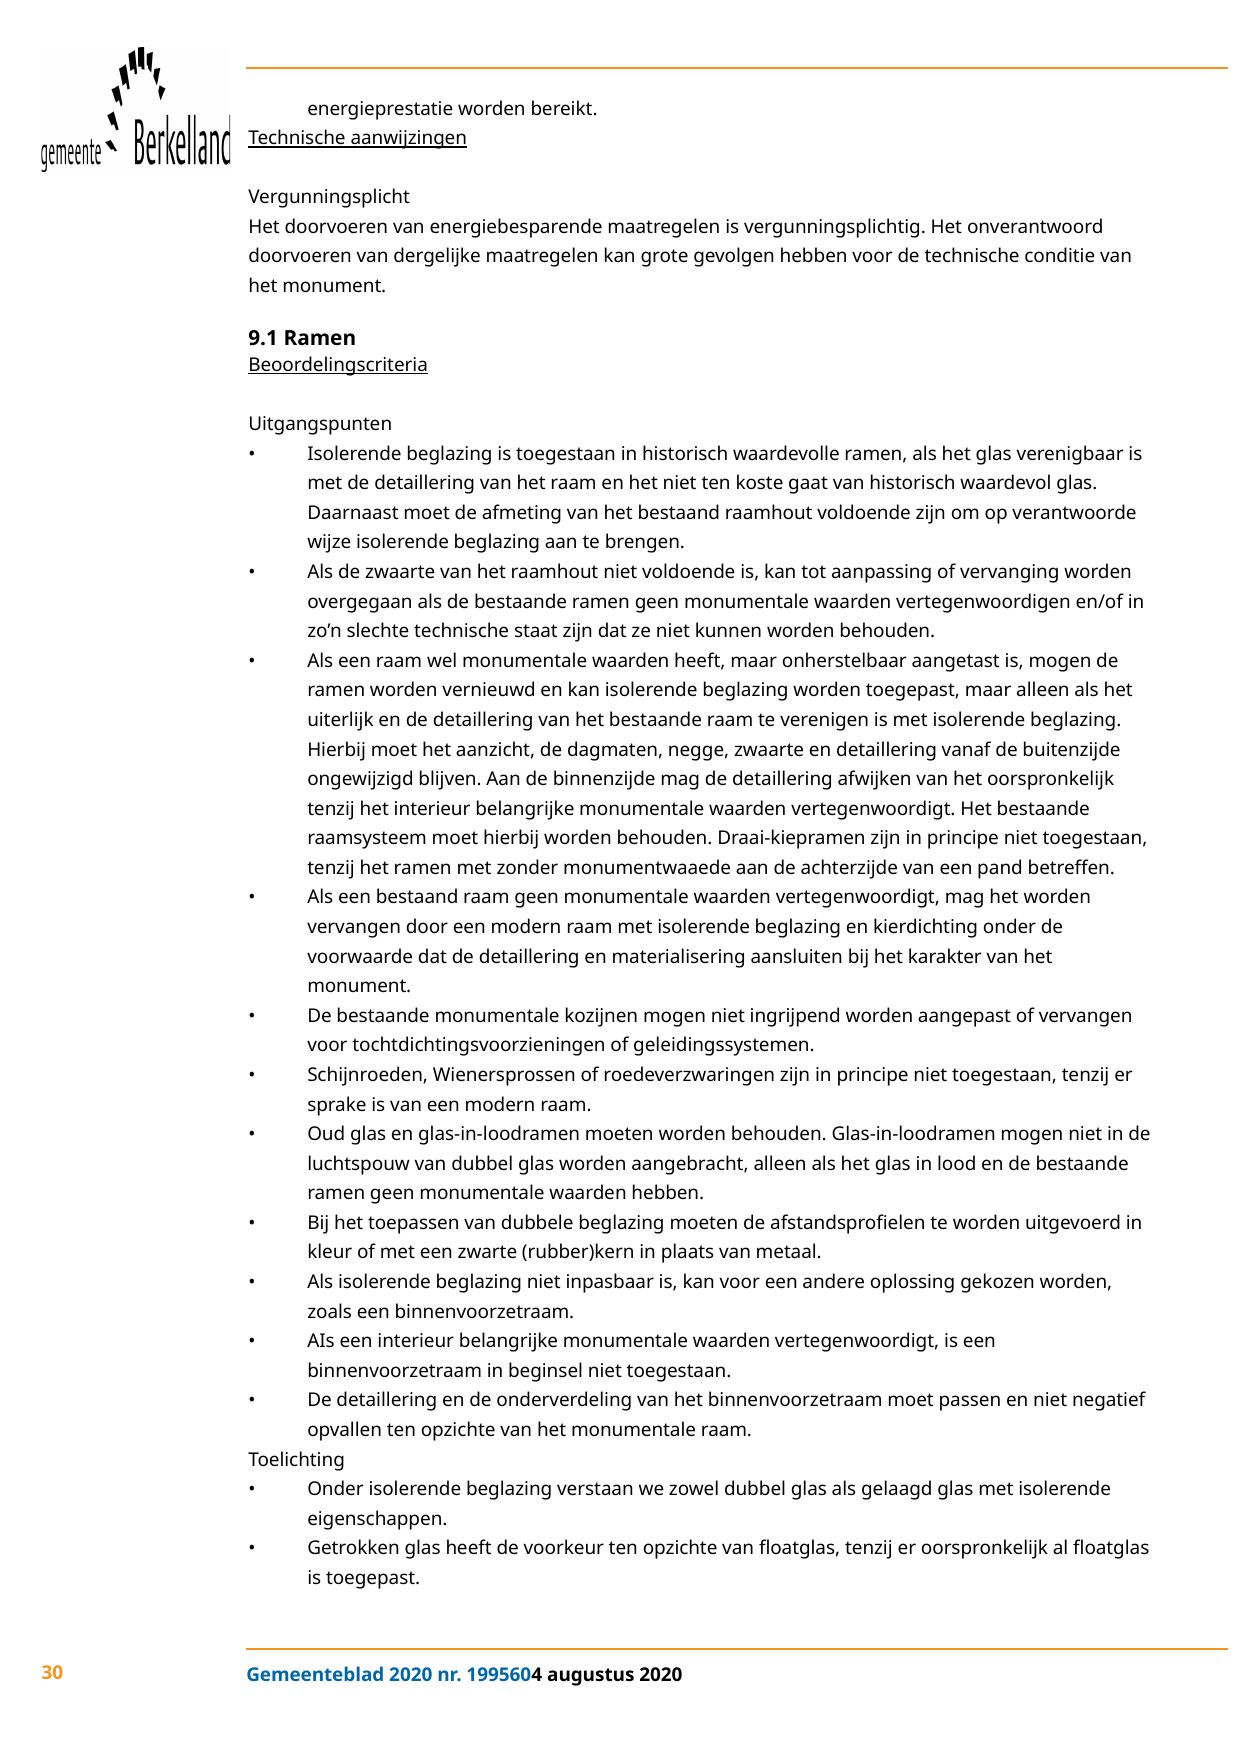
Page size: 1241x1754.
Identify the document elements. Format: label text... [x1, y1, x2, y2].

text Het doorvoeren van energiebesparende maatregelen is vergunningsplichtig. Het onverantwoord doorvoeren van dergelijke maatregelen kan grote gevolgen hebben voor de technische conditie van het monument. [248, 213, 1152, 298]
list Onder isolerende beglazing verstaan we zowel dubbel glas als gelaagd glas met isolerende eigenschappen. [248, 1475, 1152, 1531]
picture [41, 47, 231, 172]
list Als isolerende beglazing niet inpasbaar is, kan voor een andere oplossing gekozen worden, zoals een binnenvoorzetraam. [248, 1268, 1152, 1323]
text Vergunningsplicht [248, 183, 1152, 209]
text Toelichting [248, 1446, 1152, 1471]
list Isolerende beglazing is toegestaan in historisch waardevolle ramen, als het glas verenigbaar is met de detaillering van het raam en het niet ten koste gaat van historisch waardevol glas. Daarnaast moet de afmeting van het bestaand raamhout voldoende zijn om op verantwoorde wijze isolerende beglazing aan te brengen. [248, 440, 1152, 554]
list De detaillering en de onderverdeling van het binnenvoorzetraam moet passen en niet negatief opvallen ten opzichte van het monumentale raam. [248, 1387, 1152, 1442]
list energieprestatie worden bereikt. [248, 95, 1152, 121]
list Als een bestaand raam geen monumentale waarden vertegenwoordigt, mag het worden vervangen door een modern raam met isolerende beglazing en kierdichting onder de voorwaarde dat de detaillering en materialisering aansluiten bij het karakter van het monument. [248, 884, 1152, 998]
list AIs een interieur belangrijke monumentale waarden vertegenwoordigt, is een binnenvoorzetraam in beginsel niet toegestaan. [248, 1327, 1152, 1383]
list De bestaande monumentale kozijnen mogen niet ingrijpend worden aangepast of vervangen voor tochtdichtingsvoorzieningen of geleidingssystemen. [248, 1002, 1152, 1057]
text Uitgangspunten [248, 410, 1152, 436]
text Beoordelingscriteria [248, 351, 1152, 377]
text 9.1 Ramen [248, 323, 1152, 351]
list Schijnroeden, Wienersprossen of roedeverzwaringen zijn in principe niet toegestaan, tenzij er sprake is van een modern raam. [248, 1061, 1152, 1116]
text Technische aanwijzingen [248, 124, 1152, 150]
list Getrokken glas heeft de voorkeur ten opzichte van floatglas, tenzij er oorspronkelijk al floatglas is toegepast. [248, 1534, 1152, 1590]
list Bij het toepassen van dubbele beglazing moeten de afstandsprofielen te worden uitgevoerd in kleur of met een zwarte (rubber)kern in plaats van metaal. [248, 1209, 1152, 1264]
list Als de zwaarte van het raamhout niet voldoende is, kan tot aanpassing of vervanging worden overgegaan als de bestaande ramen geen monumentale waarden vertegenwoordigen en/of in zo’n slechte technische staat zijn dat ze niet kunnen worden behouden. [248, 558, 1152, 643]
list Als een raam wel monumentale waarden heeft, maar onherstelbaar aangetast is, mogen de ramen worden vernieuwd en kan isolerende beglazing worden toegepast, maar alleen als het uiterlijk en de detaillering van het bestaande raam te verenigen is met isolerende beglazing. Hierbij moet het aanzicht, de dagmaten, negge, zwaarte en detaillering vanaf de buitenzijde ongewijzigd blijven. Aan de binnenzijde mag de detaillering afwijken van het oorspronkelijk tenzij het interieur belangrijke monumentale waarden vertegenwoordigt. Het bestaande raamsysteem moet hierbij worden behouden. Draai-kiepramen zijn in principe niet toegestaan, tenzij het ramen met zonder monumentwaaede aan de achterzijde van een pand betreffen. [248, 647, 1152, 880]
list Oud glas en glas-in-loodramen moeten worden behouden. Glas-in-loodramen mogen niet in de luchtspouw van dubbel glas worden aangebracht, alleen als het glas in lood en de bestaande ramen geen monumentale waarden hebben. [248, 1120, 1152, 1205]
